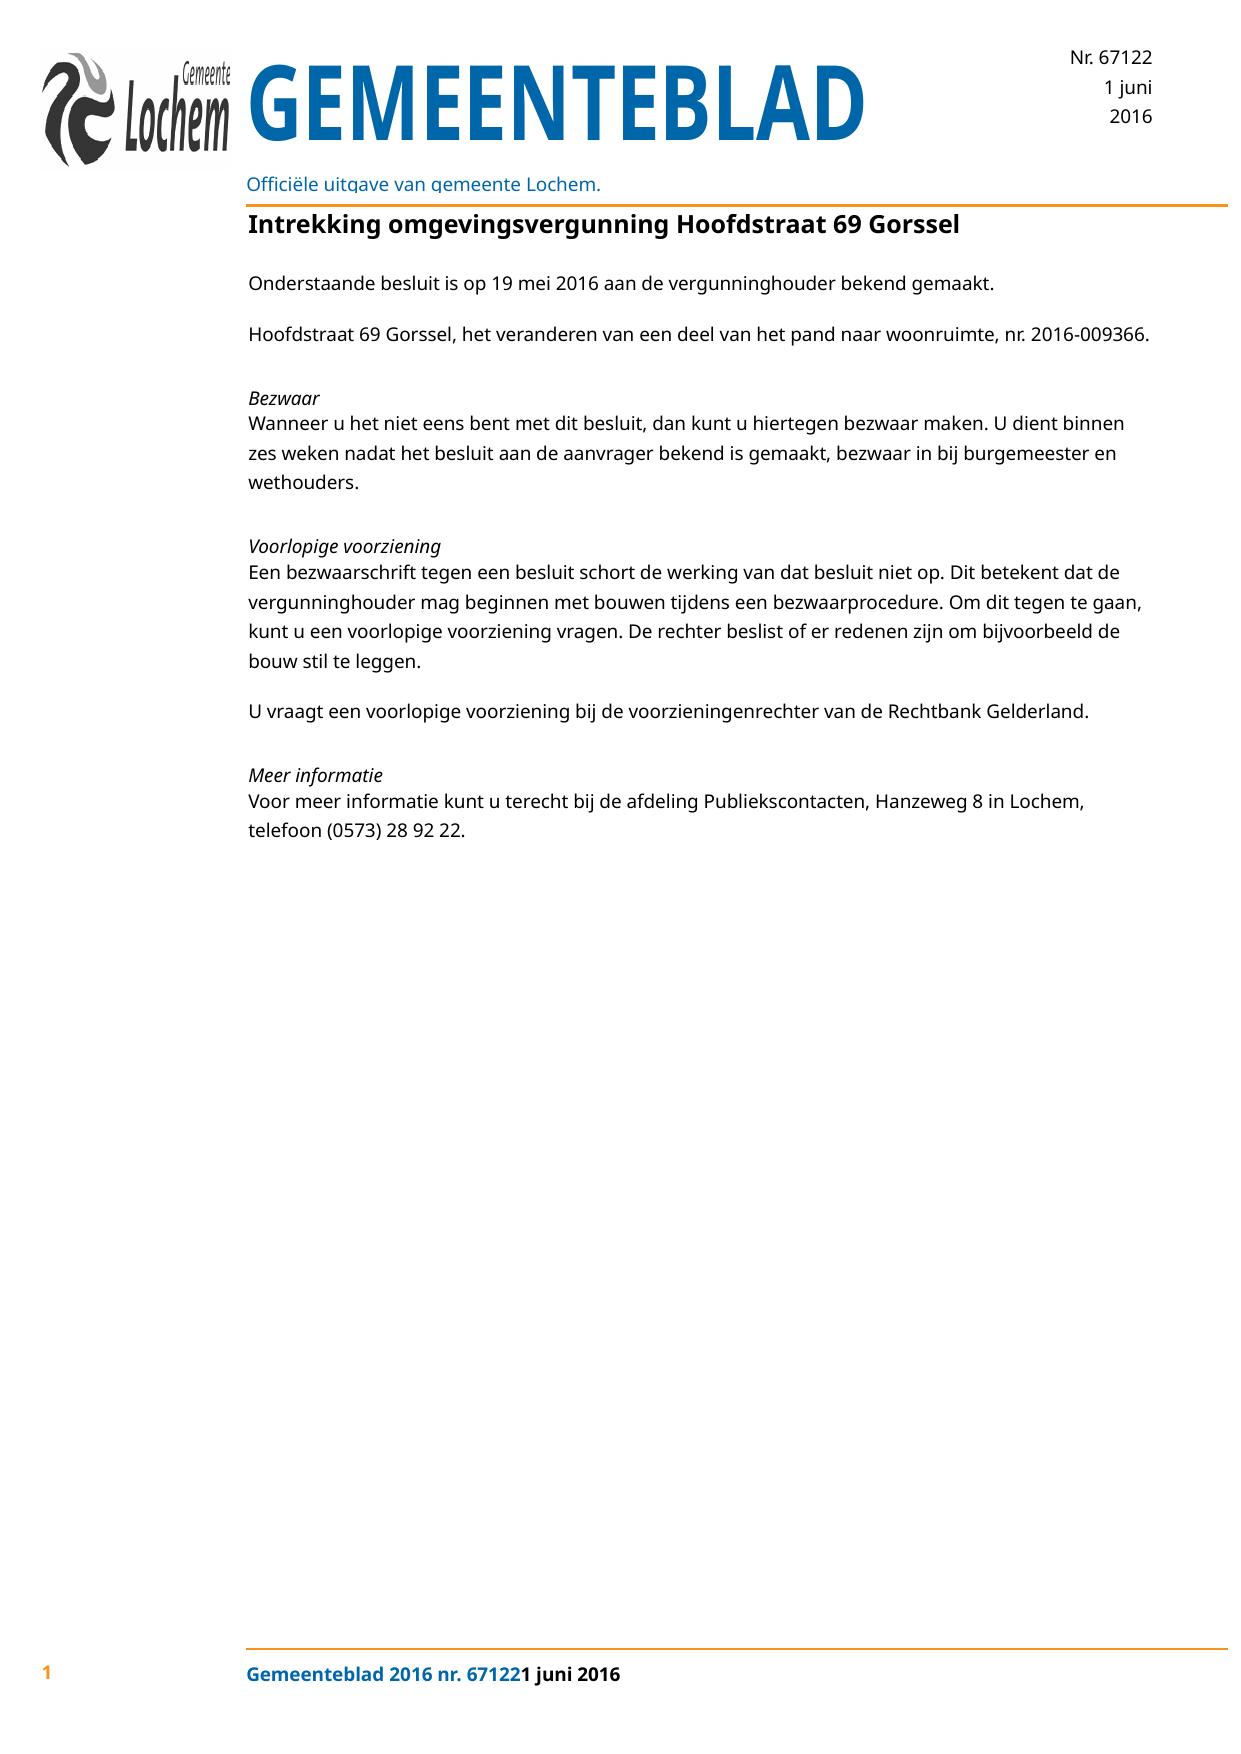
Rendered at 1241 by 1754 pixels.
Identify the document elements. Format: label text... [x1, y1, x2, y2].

text Bezwaar [248, 385, 1152, 410]
text Hoofdstraat 69 Gorssel, het veranderen van een deel van het pand naar woonruimte, nr. 2016-009366. [248, 321, 1152, 346]
text Onderstaande besluit is op 19 mei 2016 aan de vergunninghouder bekend gemaakt. [248, 270, 1152, 296]
text Wanneer u het niet eens bent met dit besluit, dan kunt u hiertegen bezwaar maken. U dient binnen zes weken nadat het besluit aan de aanvrager bekend is gemaakt, bezwaar in bij burgemeester en wethouders. [248, 410, 1152, 495]
text Meer informatie [248, 762, 1152, 788]
text Intrekking omgevingsvergunning Hoofdstraat 69 Gorssel [248, 207, 1152, 241]
picture [41, 47, 231, 172]
text Voorlopige voorziening [248, 533, 1152, 559]
text U vraagt een voorlopige voorziening bij de voorzieningenrechter van de Rechtbank Gelderland. [248, 698, 1152, 724]
text Een bezwaarschrift tegen een besluit schort de werking van dat besluit niet op. Dit betekent dat de vergunninghouder mag beginnen met bouwen tijdens een bezwaarprocedure. Om dit tegen te gaan, kunt u een voorlopige voorziening vragen. De rechter beslist of er redenen zijn om bijvoorbeeld de bouw stil te leggen. [248, 559, 1152, 674]
text Voor meer informatie kunt u terecht bij de afdeling Publiekscontacten, Hanzeweg 8 in Lochem, telefoon (0573) 28 92 22. [248, 788, 1152, 843]
